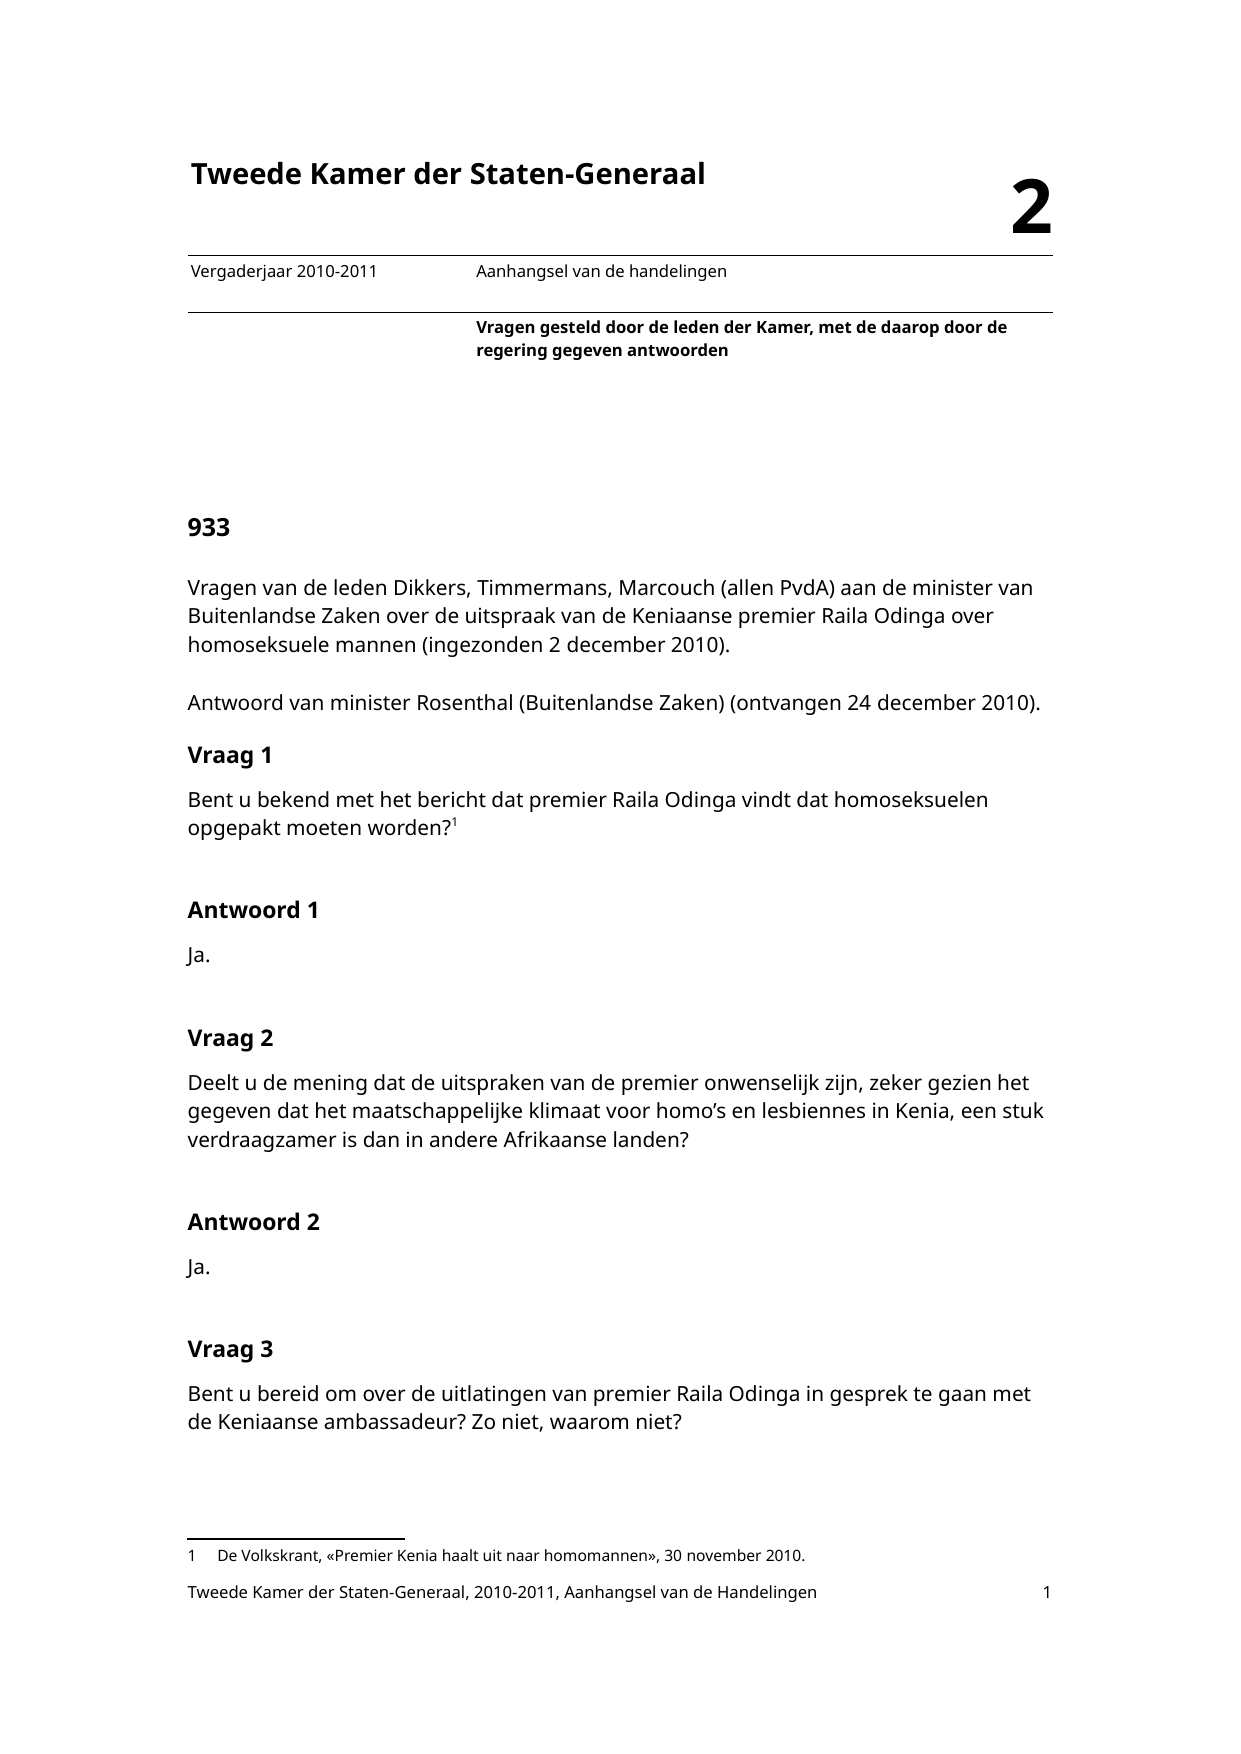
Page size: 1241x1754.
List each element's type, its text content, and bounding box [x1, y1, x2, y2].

text Vragen van de leden Dikkers, Timmermans, Marcouch (allen PvdA) aan de minister van Buitenlandse Zaken over de uitspraak van de Keniaanse premier Raila Odinga over homoseksuele mannen (ingezonden 2 december 2010). [187, 573, 1053, 658]
subtitle Vraag 1 [187, 739, 1053, 770]
subtitle Vraag 2 [187, 1022, 1053, 1053]
table_header Tweede Kamer der Staten-Generaal [188, 150, 879, 255]
text Ja. [187, 941, 1053, 969]
text Bent u bereid om over de uitlatingen van premier Raila Odinga in gesprek te gaan met de Keniaanse ambassadeur? Zo niet, waarom niet? [187, 1379, 1053, 1436]
text 933 [187, 509, 1053, 543]
subtitle Antwoord 2 [187, 1206, 1053, 1237]
subtitle Vraag 3 [187, 1333, 1053, 1364]
text Bent u bekend met het bericht dat premier Raila Odinga vindt dat homoseksuelen opgepakt moeten worden? [187, 785, 1053, 842]
text Antwoord van minister Rosenthal (Buitenlandse Zaken) (ontvangen 24 december 2010). [187, 688, 1053, 716]
table_cell Vragen gesteld door de leden der Kamer, met de daarop door de regering gegeven antwoorden [473, 313, 1053, 361]
text Ja. [187, 1252, 1053, 1280]
table_cell Aanhangsel van de handelingen [473, 256, 1053, 312]
subtitle Antwoord 1 [187, 894, 1053, 926]
table_header 2 [880, 150, 1053, 255]
table_cell Vergaderjaar 2010-2011 [188, 256, 473, 312]
text De Volkskrant, «Premier Kenia haalt uit naar homomannen», 30 november 2010. [187, 1538, 1053, 1566]
text Deelt u de mening dat de uitspraken van de premier onwenselijk zijn, zeker gezien het gegeven dat het maatschappelijke klimaat voor homo’s en lesbiennes in Kenia, een stuk verdraagzamer is dan in andere Afrikaanse landen? [187, 1068, 1053, 1153]
table_cell [188, 313, 473, 361]
